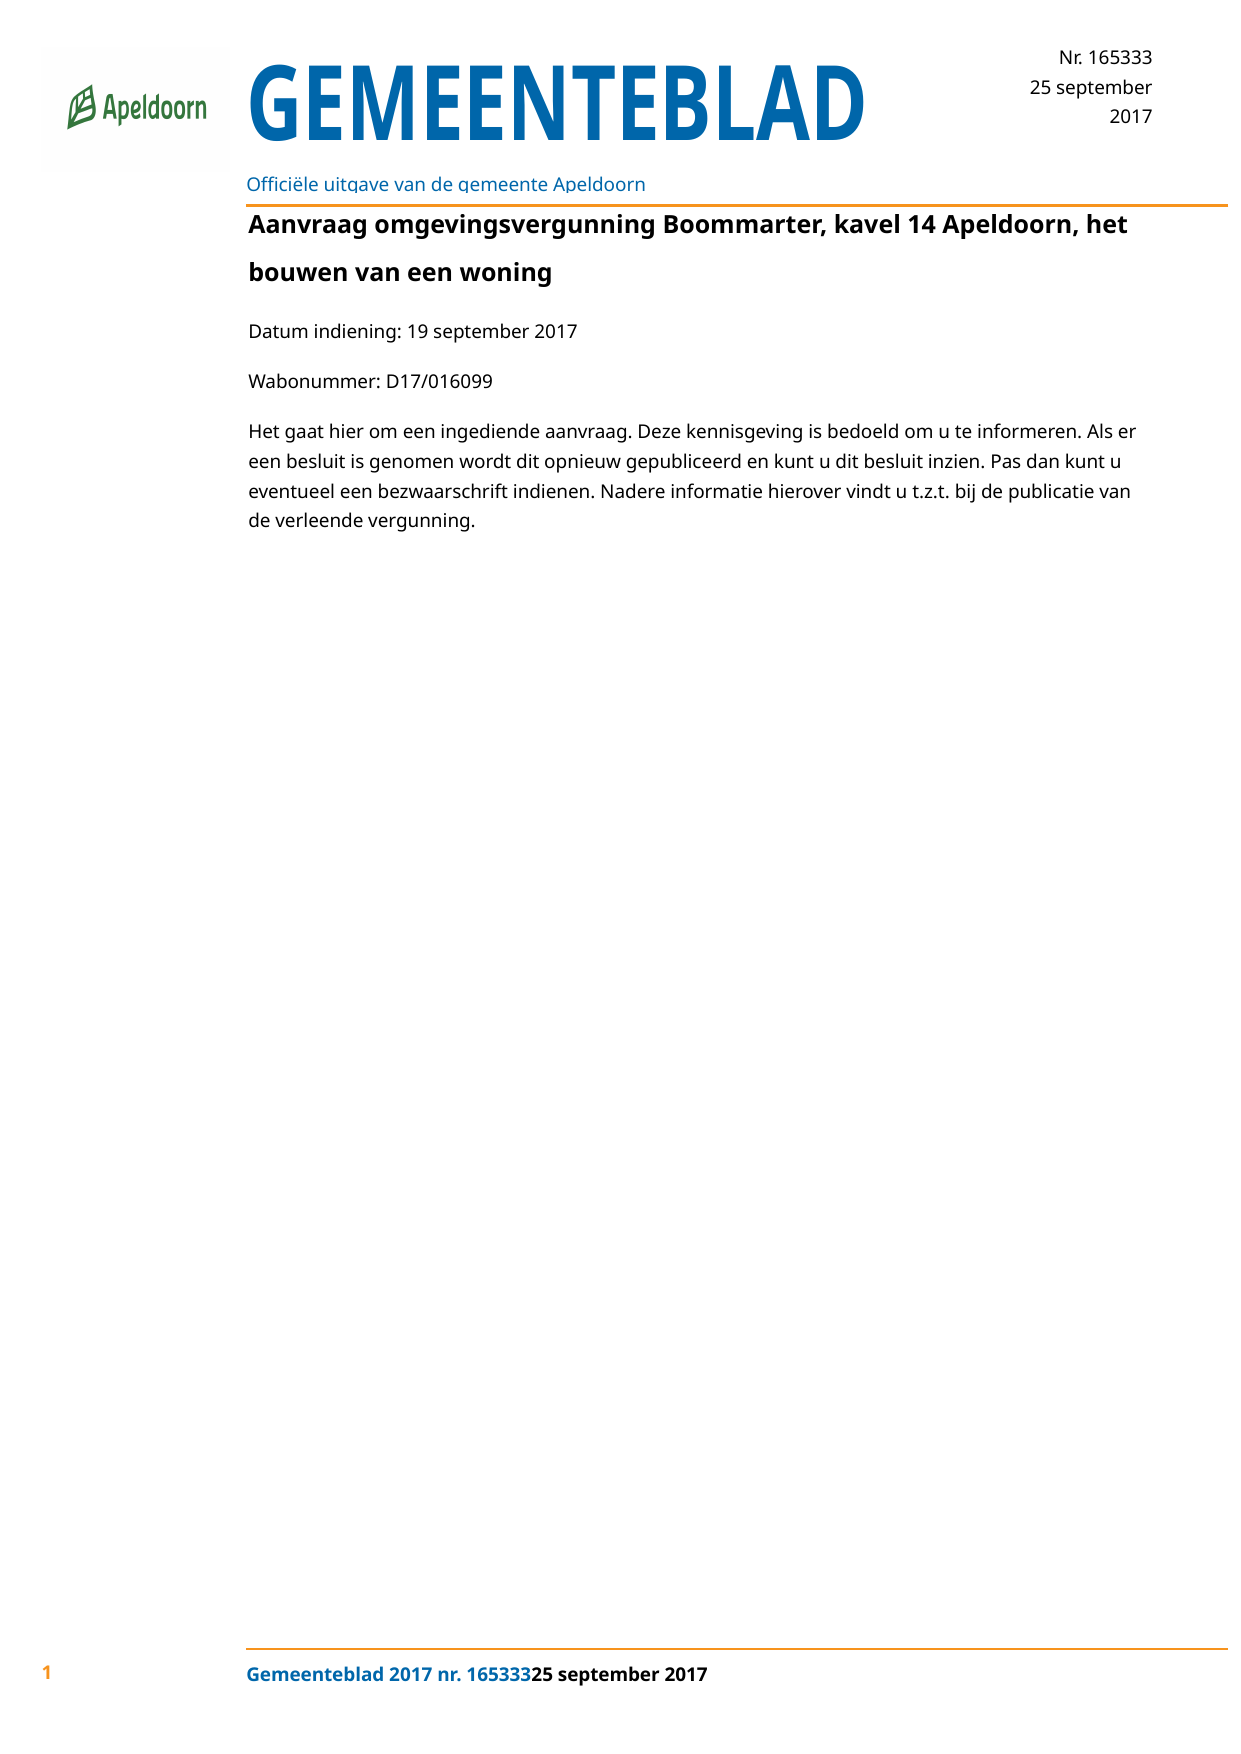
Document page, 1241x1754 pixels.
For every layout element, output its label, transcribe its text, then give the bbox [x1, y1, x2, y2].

text Wabonummer: D17/016099 [248, 368, 1152, 394]
text Aanvraag omgevingsvergunning Boommarter, kavel 14 Apeldoorn, het bouwen van een woning [248, 207, 1152, 288]
text Het gaat hier om een ingediende aanvraag. Deze kennisgeving is bedoeld om u te informeren. Als er een besluit is genomen wordt dit opnieuw gepubliceerd en kunt u dit besluit inzien. Pas dan kunt u eventueel een bezwaarschrift indienen. Nadere informatie hierover vindt u t.z.t. bij de publicatie van de verleende vergunning. [248, 419, 1152, 533]
text Datum indiening: 19 september 2017 [248, 318, 1152, 344]
picture [41, 47, 231, 172]
